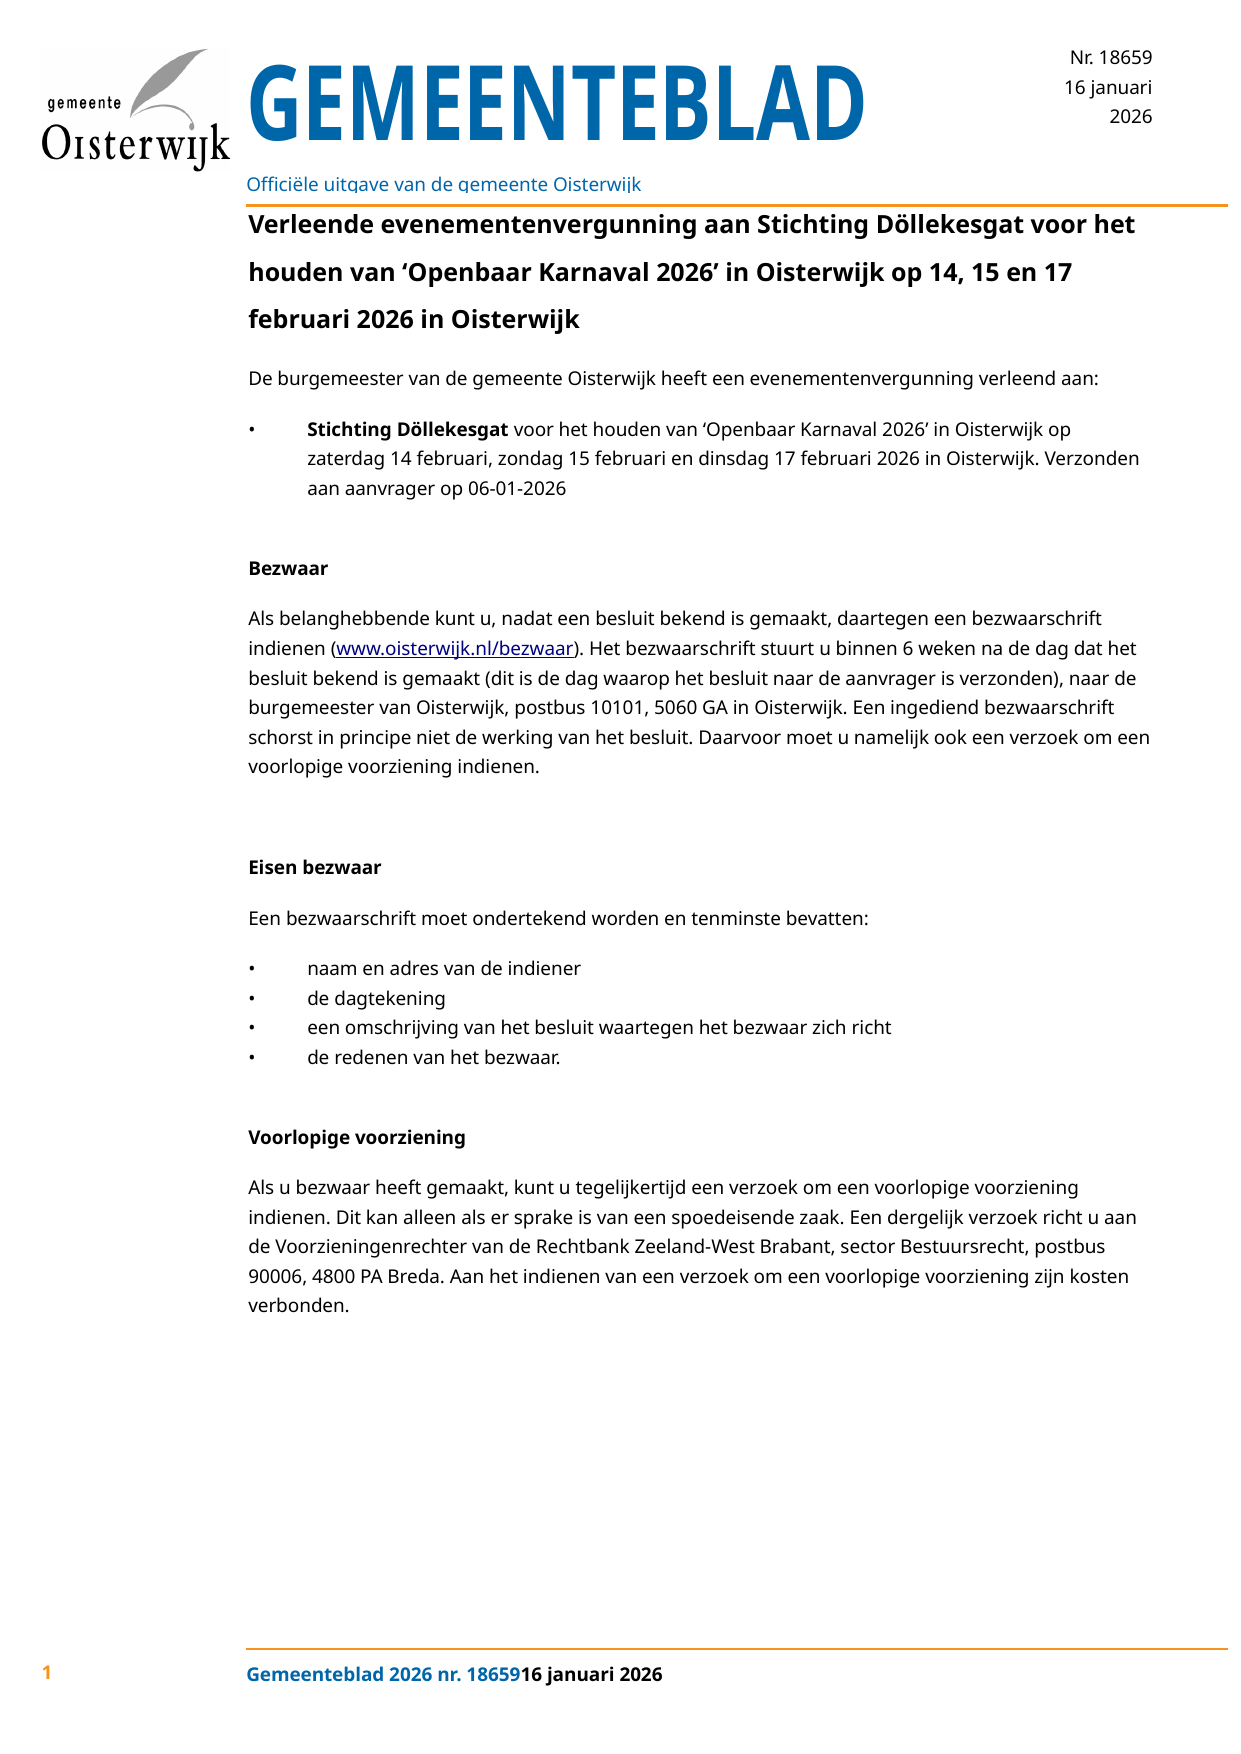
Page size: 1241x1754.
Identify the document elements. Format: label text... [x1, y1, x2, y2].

list de dagtekening [248, 985, 1152, 1010]
list de redenen van het bezwaar. [248, 1044, 1152, 1069]
text Als u bezwaar heeft gemaakt, kunt u tegelijkertijd een verzoek om een voorlopige voorziening indienen. Dit kan alleen als er sprake is van een spoedeisende zaak. Een dergelijk verzoek richt u aan de Voorzieningenrechter van de Rechtbank Zeeland-West Brabant, sector Bestuursrecht, postbus 90006, 4800 PA Breda. Aan het indienen van een verzoek om een voorlopige voorziening zijn kosten verbonden. [248, 1174, 1152, 1318]
picture [41, 47, 231, 172]
text Als belanghebbende kunt u, nadat een besluit bekend is gemaakt, daartegen een bezwaarschrift indienen (www.oisterwijk.nl/bezwaar). Het bezwaarschrift stuurt u binnen 6 weken na de dag dat het besluit bekend is gemaakt (dit is de dag waarop het besluit naar de aanvrager is verzonden), naar de burgemeester van Oisterwijk, postbus 10101, 5060 GA in Oisterwijk. Een ingediend bezwaarschrift schorst in principe niet de werking van het besluit. Daarvoor moet u namelijk ook een verzoek om een voorlopige voorziening indienen. [248, 606, 1152, 779]
text Een bezwaarschrift moet ondertekend worden en tenminste bevatten: [248, 905, 1152, 930]
list Stichting Döllekesgat voor het houden van ‘Openbaar Karnaval 2026’ in Oisterwijk op zaterdag 14 februari, zondag 15 februari en dinsdag 17 februari 2026 in Oisterwijk. Verzonden aan aanvrager op 06-01-2026 [248, 416, 1152, 501]
list naam en adres van de indiener [248, 955, 1152, 981]
text Voorlopige voorziening [248, 1124, 1152, 1149]
list een omschrijving van het besluit waartegen het bezwaar zich richt [248, 1014, 1152, 1040]
text Eisen bezwaar [248, 854, 1152, 880]
text De burgemeester van de gemeente Oisterwijk heeft een evenementenvergunning verleend aan: [248, 366, 1152, 391]
text Verleende evenementenvergunning aan Stichting Döllekesgat voor het houden van ‘Openbaar Karnaval 2026’ in Oisterwijk op 14, 15 en 17 februari 2026 in Oisterwijk [248, 207, 1152, 336]
text Bezwaar [248, 555, 1152, 581]
